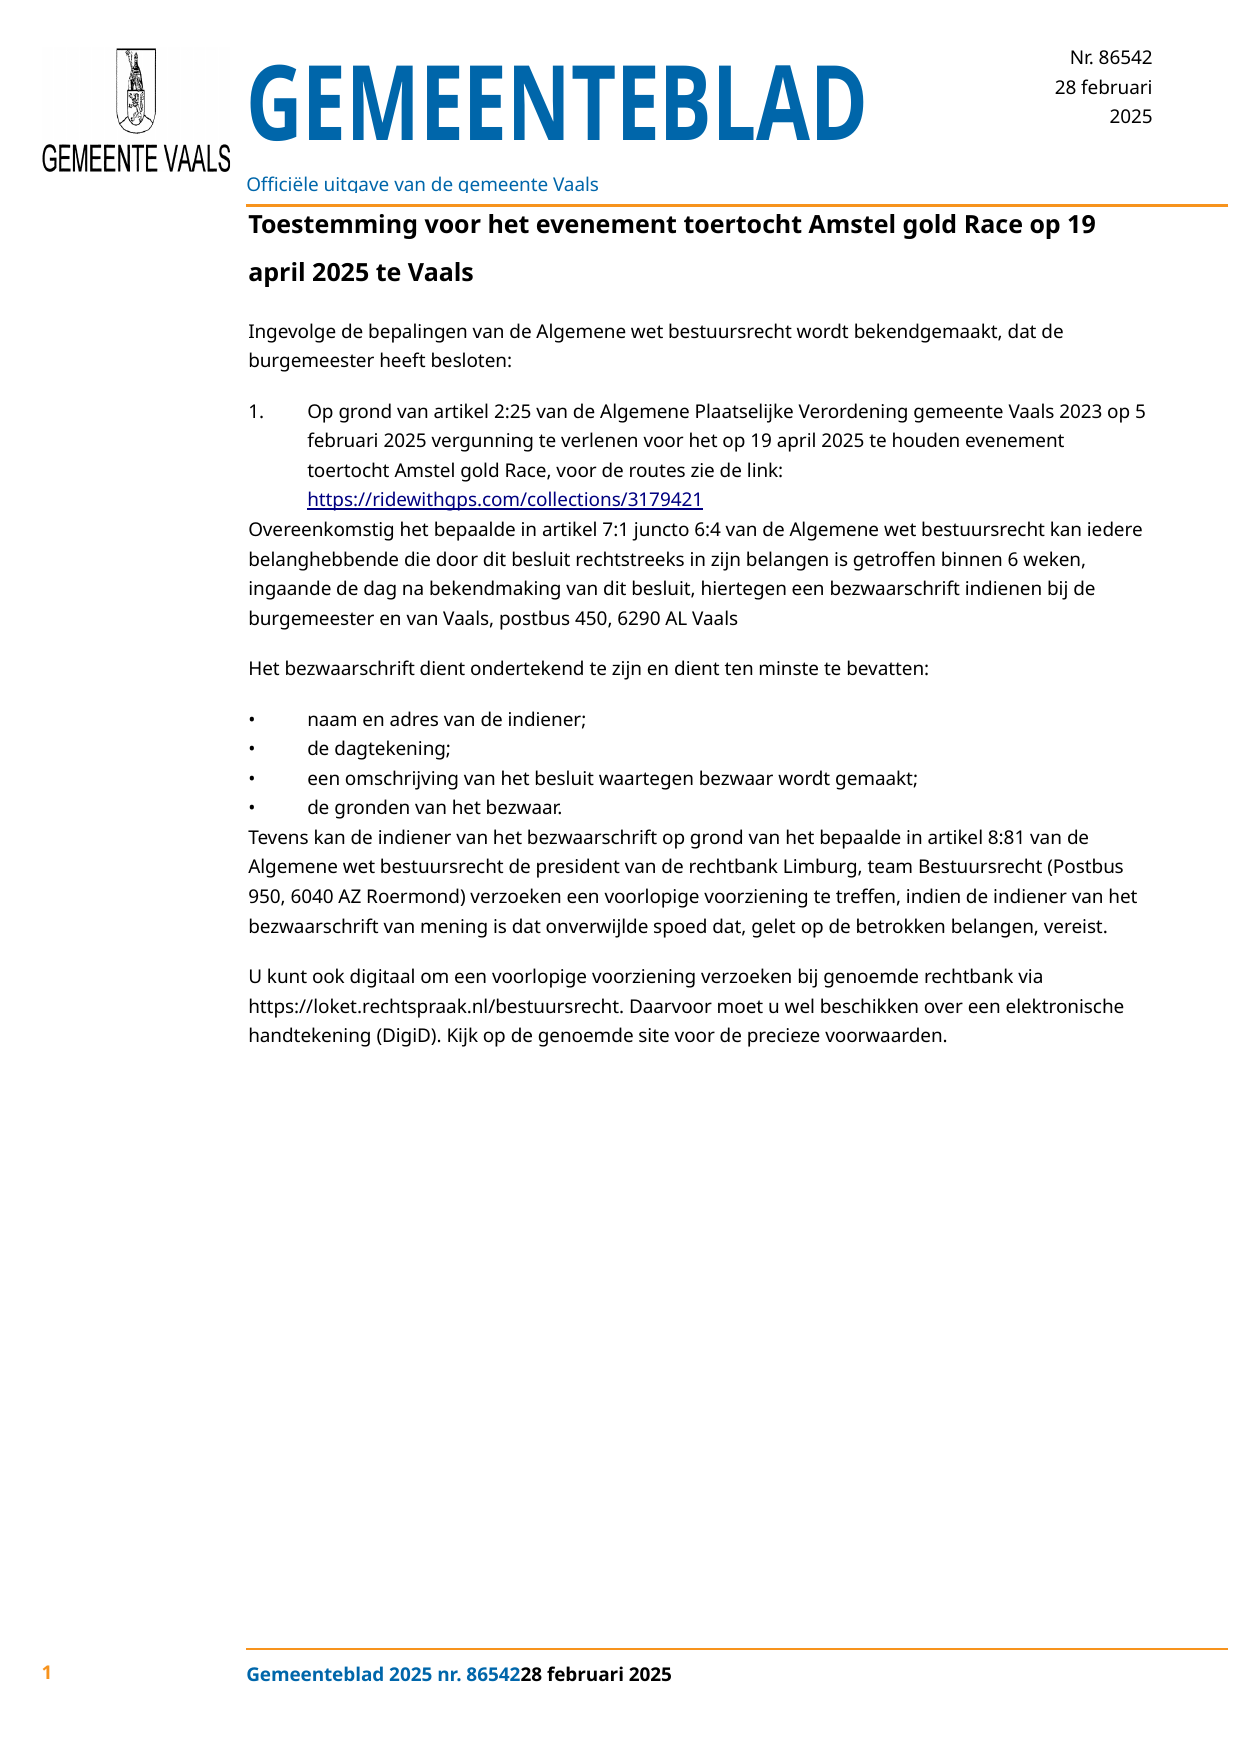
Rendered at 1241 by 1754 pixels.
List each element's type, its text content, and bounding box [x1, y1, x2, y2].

list de dagtekening; [248, 735, 1152, 761]
picture [41, 47, 231, 172]
text Overeenkomstig het bepaalde in artikel 7:1 juncto 6:4 van de Algemene wet bestuursrecht kan iedere belanghebbende die door dit besluit rechtstreeks in zijn belangen is getroffen binnen 6 weken, ingaande de dag na bekendmaking van dit besluit, hiertegen een bezwaarschrift indienen bij de burgemeester en van Vaals, postbus 450, 6290 AL Vaals [248, 516, 1152, 631]
list een omschrijving van het besluit waartegen bezwaar wordt gemaakt; [248, 765, 1152, 791]
text Het bezwaarschrift dient ondertekend te zijn en dient ten minste te bevatten: [248, 655, 1152, 681]
list naam en adres van de indiener; [248, 706, 1152, 732]
text Ingevolge de bepalingen van de Algemene wet bestuursrecht wordt bekendgemaakt, dat de burgemeester heeft besloten: [248, 318, 1152, 373]
list Op grond van artikel 2:25 van de Algemene Plaatselijke Verordening gemeente Vaals 2023 op 5 februari 2025 vergunning te verlenen voor het op 19 april 2025 te houden evenement toertocht Amstel gold Race, voor de routes zie de link: https://ridewithgps.com/collections/3179421 [248, 398, 1152, 512]
text U kunt ook digitaal om een voorlopige voorziening verzoeken bij genoemde rechtbank via https://loket.rechtspraak.nl/bestuursrecht. Daarvoor moet u wel beschikken over een elektronische handtekening (DigiD). Kijk op de genoemde site voor de precieze voorwaarden. [248, 963, 1152, 1048]
list de gronden van het bezwaar. [248, 794, 1152, 820]
text Toestemming voor het evenement toertocht Amstel gold Race op 19 april 2025 te Vaals [248, 207, 1152, 288]
text Tevens kan de indiener van het bezwaarschrift op grond van het bepaalde in artikel 8:81 van de Algemene wet bestuursrecht de president van de rechtbank Limburg, team Bestuursrecht (Postbus 950, 6040 AZ Roermond) verzoeken een voorlopige voorziening te treffen, indien de indiener van het bezwaarschrift van mening is dat onverwijlde spoed dat, gelet op de betrokken belangen, vereist. [248, 824, 1152, 939]
